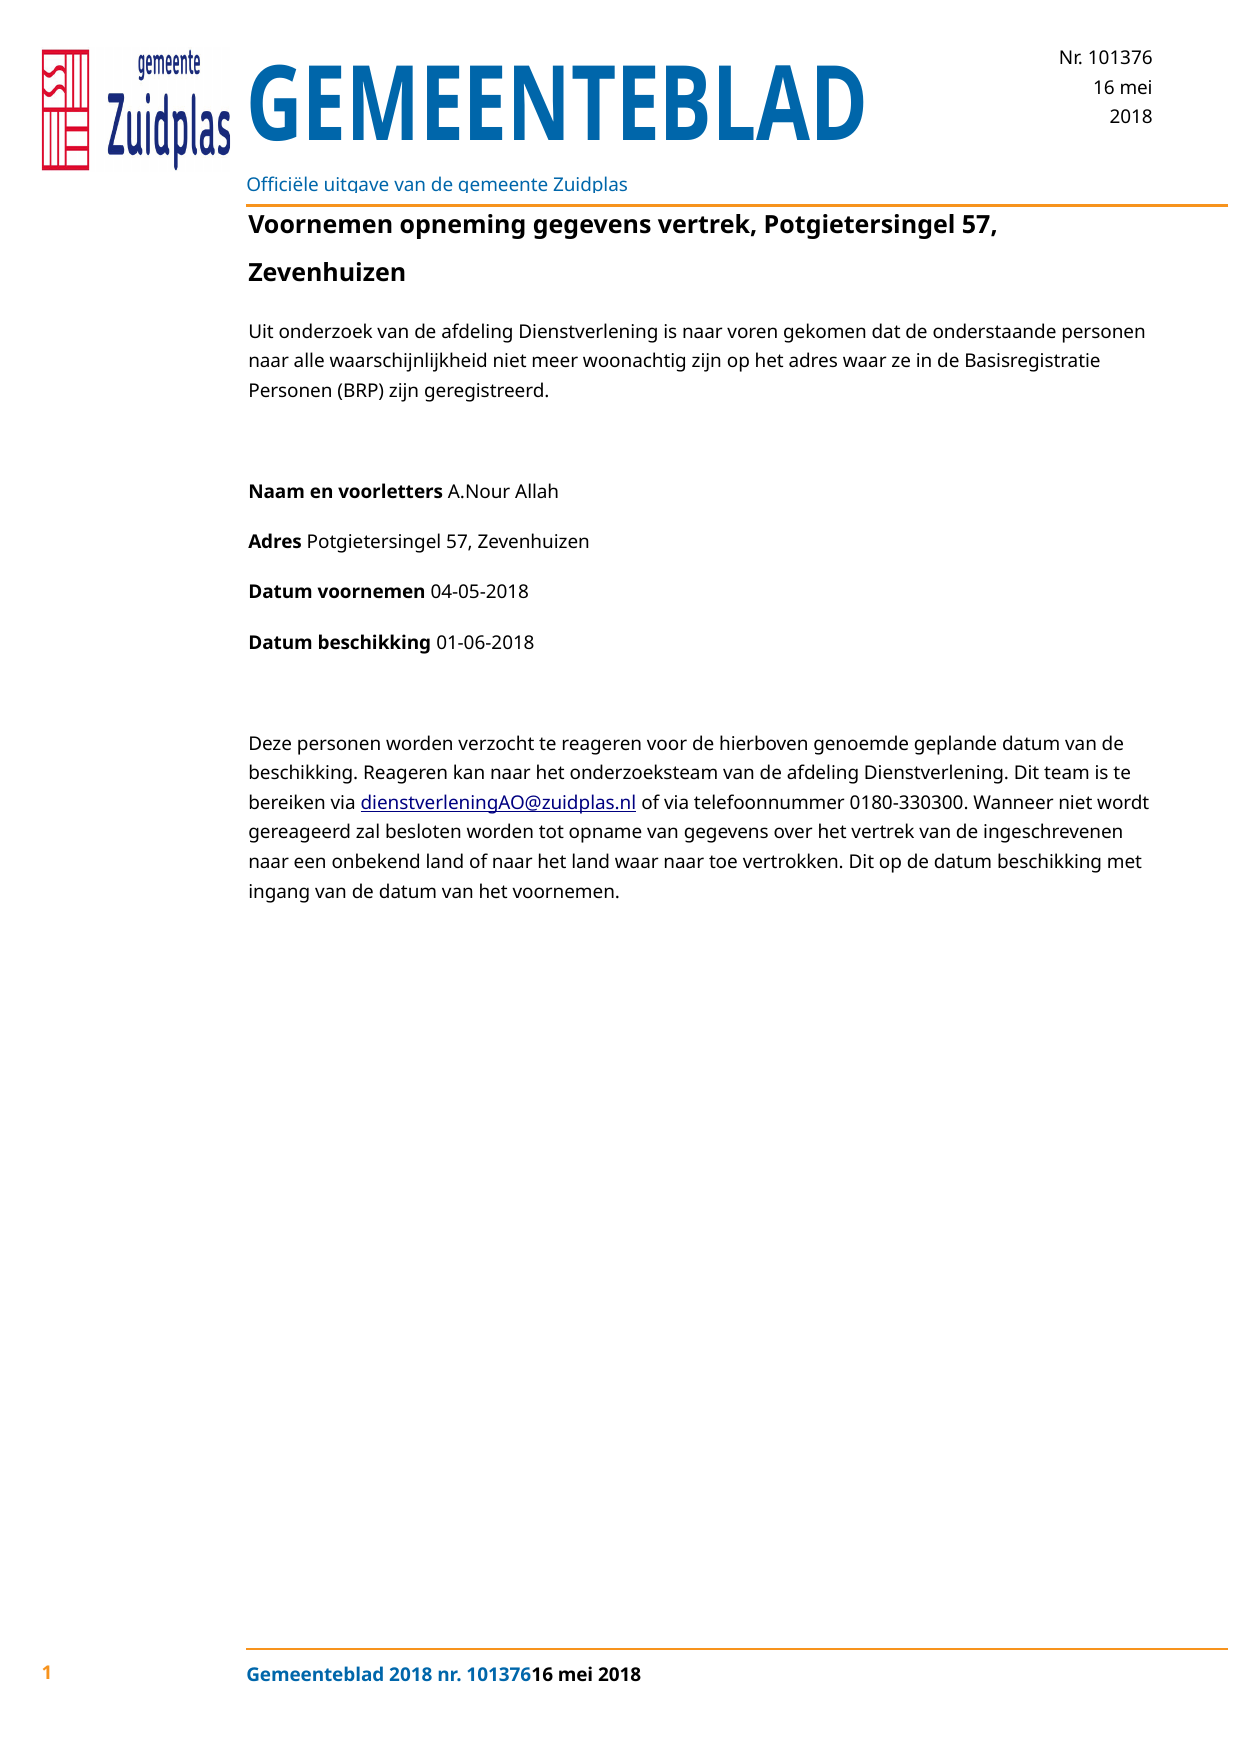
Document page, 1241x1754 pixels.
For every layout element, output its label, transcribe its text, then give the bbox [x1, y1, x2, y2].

text Adres Potgietersingel 57, Zevenhuizen [248, 528, 1152, 554]
text Deze personen worden verzocht te reageren voor de hierboven genoemde geplande datum van de beschikking. Reageren kan naar het onderzoeksteam van de afdeling Dienstverlening. Dit team is te bereiken via dienstverleningAO@zuidplas.nl of via telefoonnummer 0180-330300. Wanneer niet wordt gereageerd zal besloten worden tot opname van gegevens over het vertrek van de ingeschrevenen naar een onbekend land of naar het land waar naar toe vertrokken. Dit op de datum beschikking met ingang van de datum van het voornemen. [248, 730, 1152, 904]
text Datum beschikking 01-06-2018 [248, 629, 1152, 655]
text Datum voornemen 04-05-2018 [248, 579, 1152, 604]
text Voornemen opneming gegevens vertrek, Potgietersingel 57, Zevenhuizen [248, 207, 1152, 288]
text Naam en voorletters A.Nour Allah [248, 478, 1152, 504]
text Uit onderzoek van de afdeling Dienstverlening is naar voren gekomen dat de onderstaande personen naar alle waarschijnlijkheid niet meer woonachtig zijn op het adres waar ze in de Basisregistratie Personen (BRP) zijn geregistreerd. [248, 318, 1152, 403]
picture [41, 47, 231, 172]
